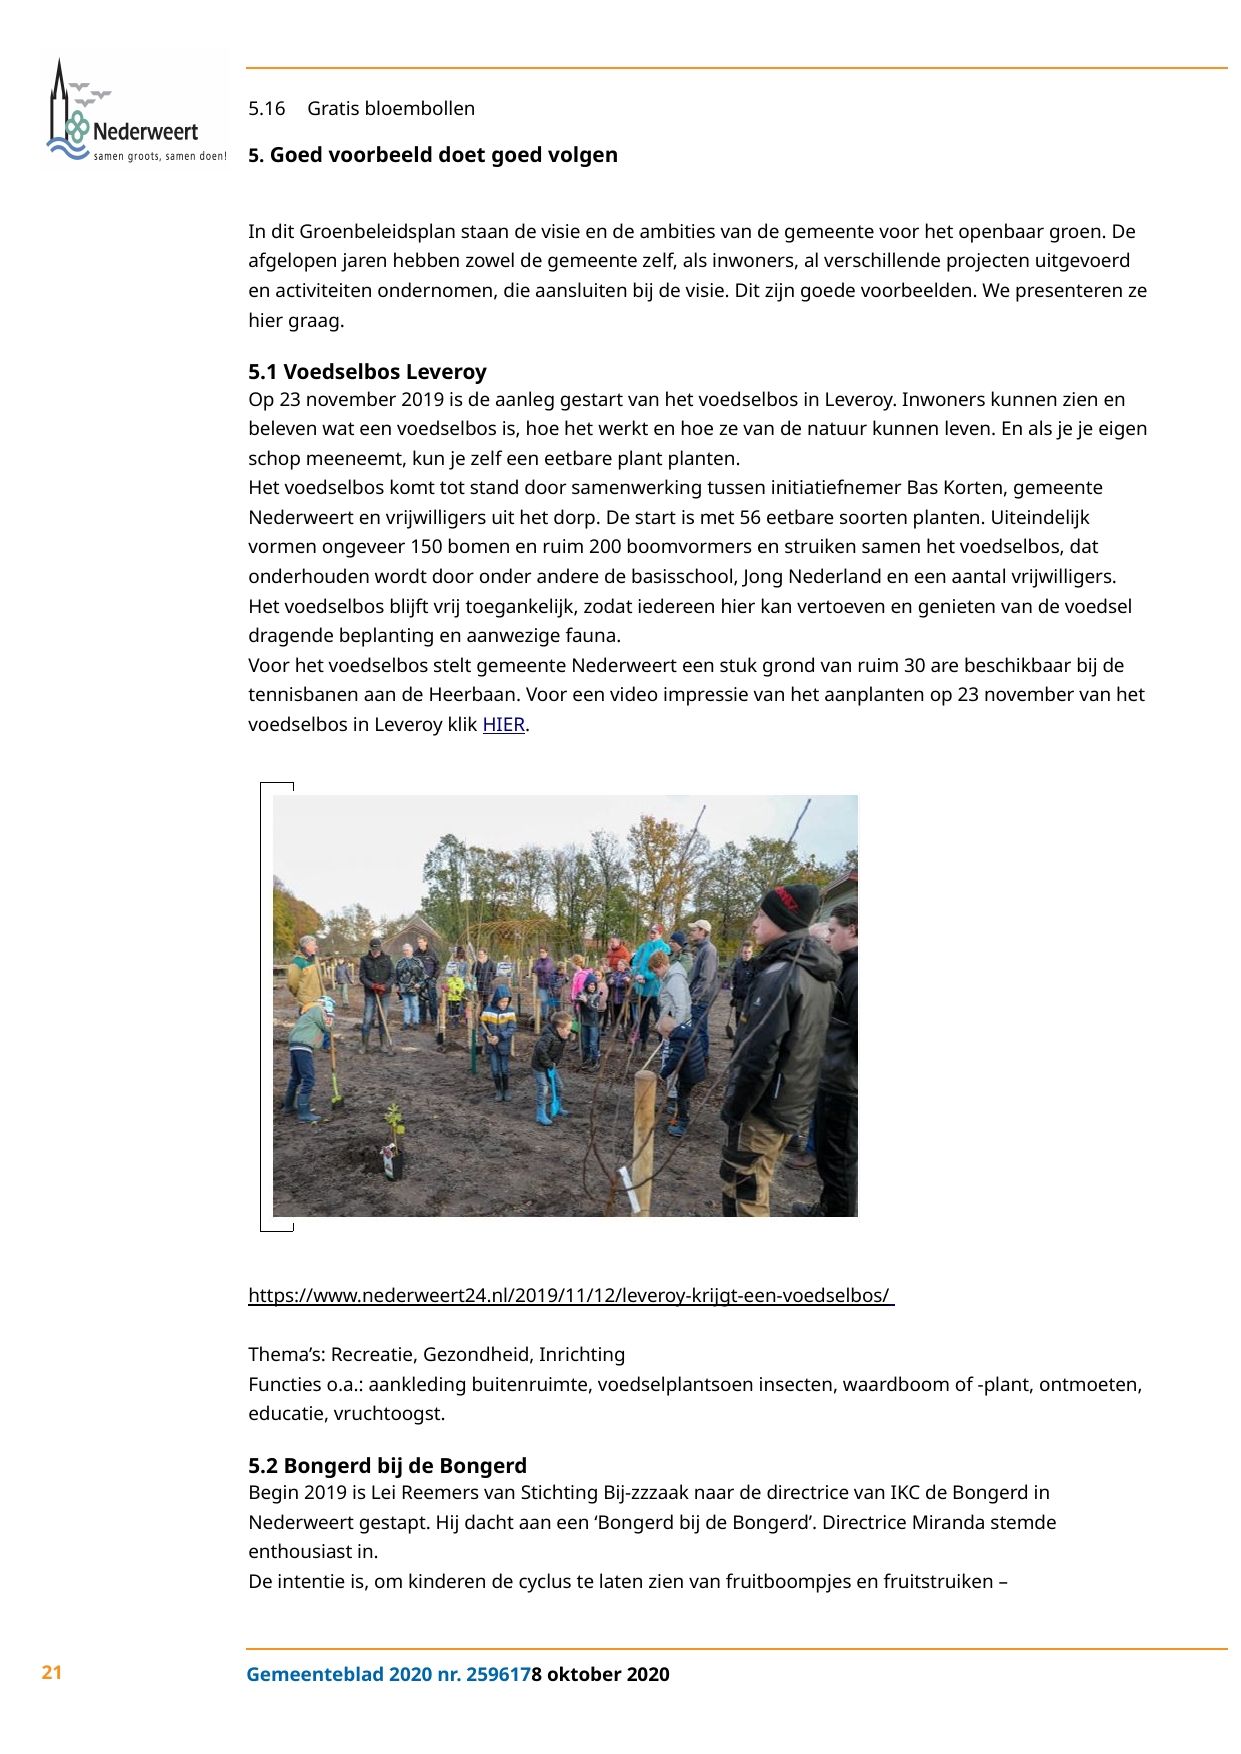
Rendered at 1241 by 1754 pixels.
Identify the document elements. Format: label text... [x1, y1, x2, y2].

text Functies o.a.: aankleding buitenruimte, voedselplantsoen insecten, waardboom of -plant, ontmoeten, educatie, vruchtoogst. [248, 1371, 1152, 1426]
text Het voedselbos komt tot stand door samenwerking tussen initiatiefnemer Bas Korten, gemeente Nederweert en vrijwilligers uit het dorp. De start is met 56 eetbare soorten planten. Uiteindelijk vormen ongeveer 150 bomen en ruim 200 boomvormers en struiken samen het voedselbos, dat onderhouden wordt door onder andere de basisschool, Jong Nederland en een aantal vrijwilligers. Het voedselbos blijft vrij toegankelijk, zodat iedereen hier kan vertoeven en genieten van de voedsel dragende beplanting en aanwezige fauna. [248, 474, 1152, 648]
list Gratis bloembollen [248, 95, 1152, 121]
text Voor het voedselbos stelt gemeente Nederweert een stuk grond van ruim 30 are beschikbaar bij de tennisbanen aan de Heerbaan. Voor een video impressie van het aanplanten op 23 november van het voedselbos in Leveroy klik HIER. [248, 652, 1152, 737]
text Op 23 november 2019 is de aanleg gestart van het voedselbos in Leveroy. Inwoners kunnen zien en beleven wat een voedselbos is, hoe het werkt en hoe ze van de natuur kunnen leven. En als je je eigen schop meeneemt, kun je zelf een eetbare plant planten. [248, 386, 1152, 471]
text https://www.nederweert24.nl/2019/11/12/leveroy-krijgt-een-voedselbos/ [248, 1282, 1152, 1308]
text 5.1 Voedselbos Leveroy [248, 357, 1152, 386]
text 5. Goed voorbeeld doet goed volgen [248, 140, 1152, 169]
picture [268, 791, 860, 1223]
text De intentie is, om kinderen de cyclus te laten zien van fruitboompjes en fruitstruiken – [248, 1568, 1152, 1594]
text In dit Groenbeleidsplan staan de visie en de ambities van de gemeente voor het openbaar groen. De afgelopen jaren hebben zowel de gemeente zelf, als inwoners, al verschillende projecten uitgevoerd en activiteiten ondernomen, die aansluiten bij de visie. Dit zijn goede voorbeelden. We presenteren ze hier graag. [248, 218, 1152, 333]
text Begin 2019 is Lei Reemers van Stichting Bij-zzzaak naar de directrice van IKC de Bongerd in Nederweert gestapt. Hij dacht aan een ‘Bongerd bij de Bongerd’. Directrice Miranda stemde enthousiast in. [248, 1479, 1152, 1564]
picture [41, 47, 231, 172]
text Thema’s: Recreatie, Gezondheid, Inrichting [248, 1341, 1152, 1367]
text 5.2 Bongerd bij de Bongerd [248, 1451, 1152, 1479]
